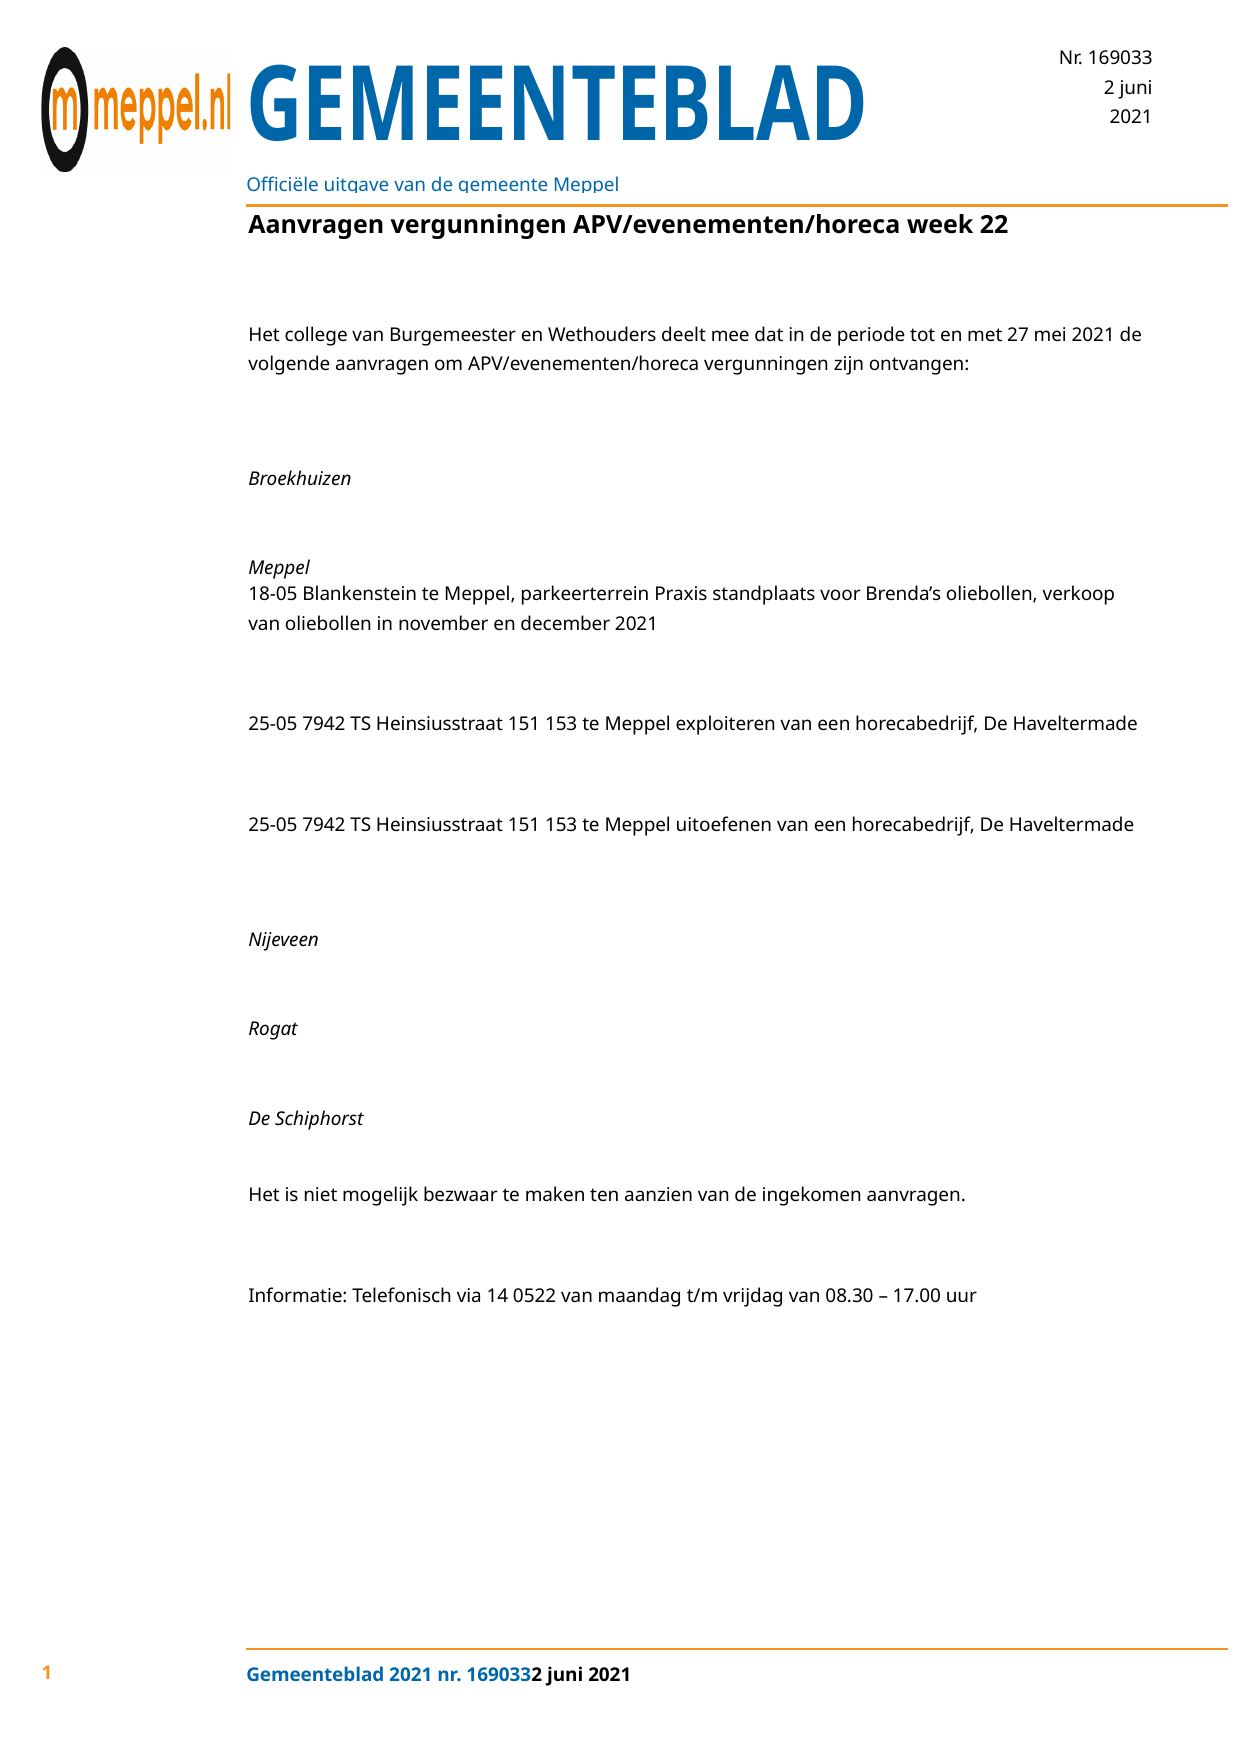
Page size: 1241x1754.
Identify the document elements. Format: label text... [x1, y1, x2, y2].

picture [41, 47, 231, 172]
text Broekhuizen [248, 465, 1152, 490]
text Het is niet mogelijk bezwaar te maken ten aanzien van de ingekomen aanvragen. [248, 1181, 1152, 1207]
text Nijeveen [248, 926, 1152, 951]
text Informatie: Telefonisch via 14 0522 van maandag t/m vrijdag van 08.30 – 17.00 uur [248, 1282, 1152, 1308]
text Het college van Burgemeester en Wethouders deelt mee dat in de periode tot en met 27 mei 2021 de volgende aanvragen om APV/evenementen/horeca vergunningen zijn ontvangen: [248, 321, 1152, 376]
text De Schiphorst [248, 1105, 1152, 1131]
text Meppel [248, 554, 1152, 580]
text 25-05 7942 TS Heinsiusstraat 151 153 te Meppel uitoefenen van een horecabedrijf, De Haveltermade [248, 811, 1152, 837]
text Aanvragen vergunningen APV/evenementen/horeca week 22 [248, 207, 1152, 241]
text Rogat [248, 1015, 1152, 1041]
text 25-05 7942 TS Heinsiusstraat 151 153 te Meppel exploiteren van een horecabedrijf, De Haveltermade [248, 711, 1152, 736]
text 18-05 Blankenstein te Meppel, parkeerterrein Praxis standplaats voor Brenda’s oliebollen, verkoop van oliebollen in november en december 2021 [248, 580, 1152, 635]
